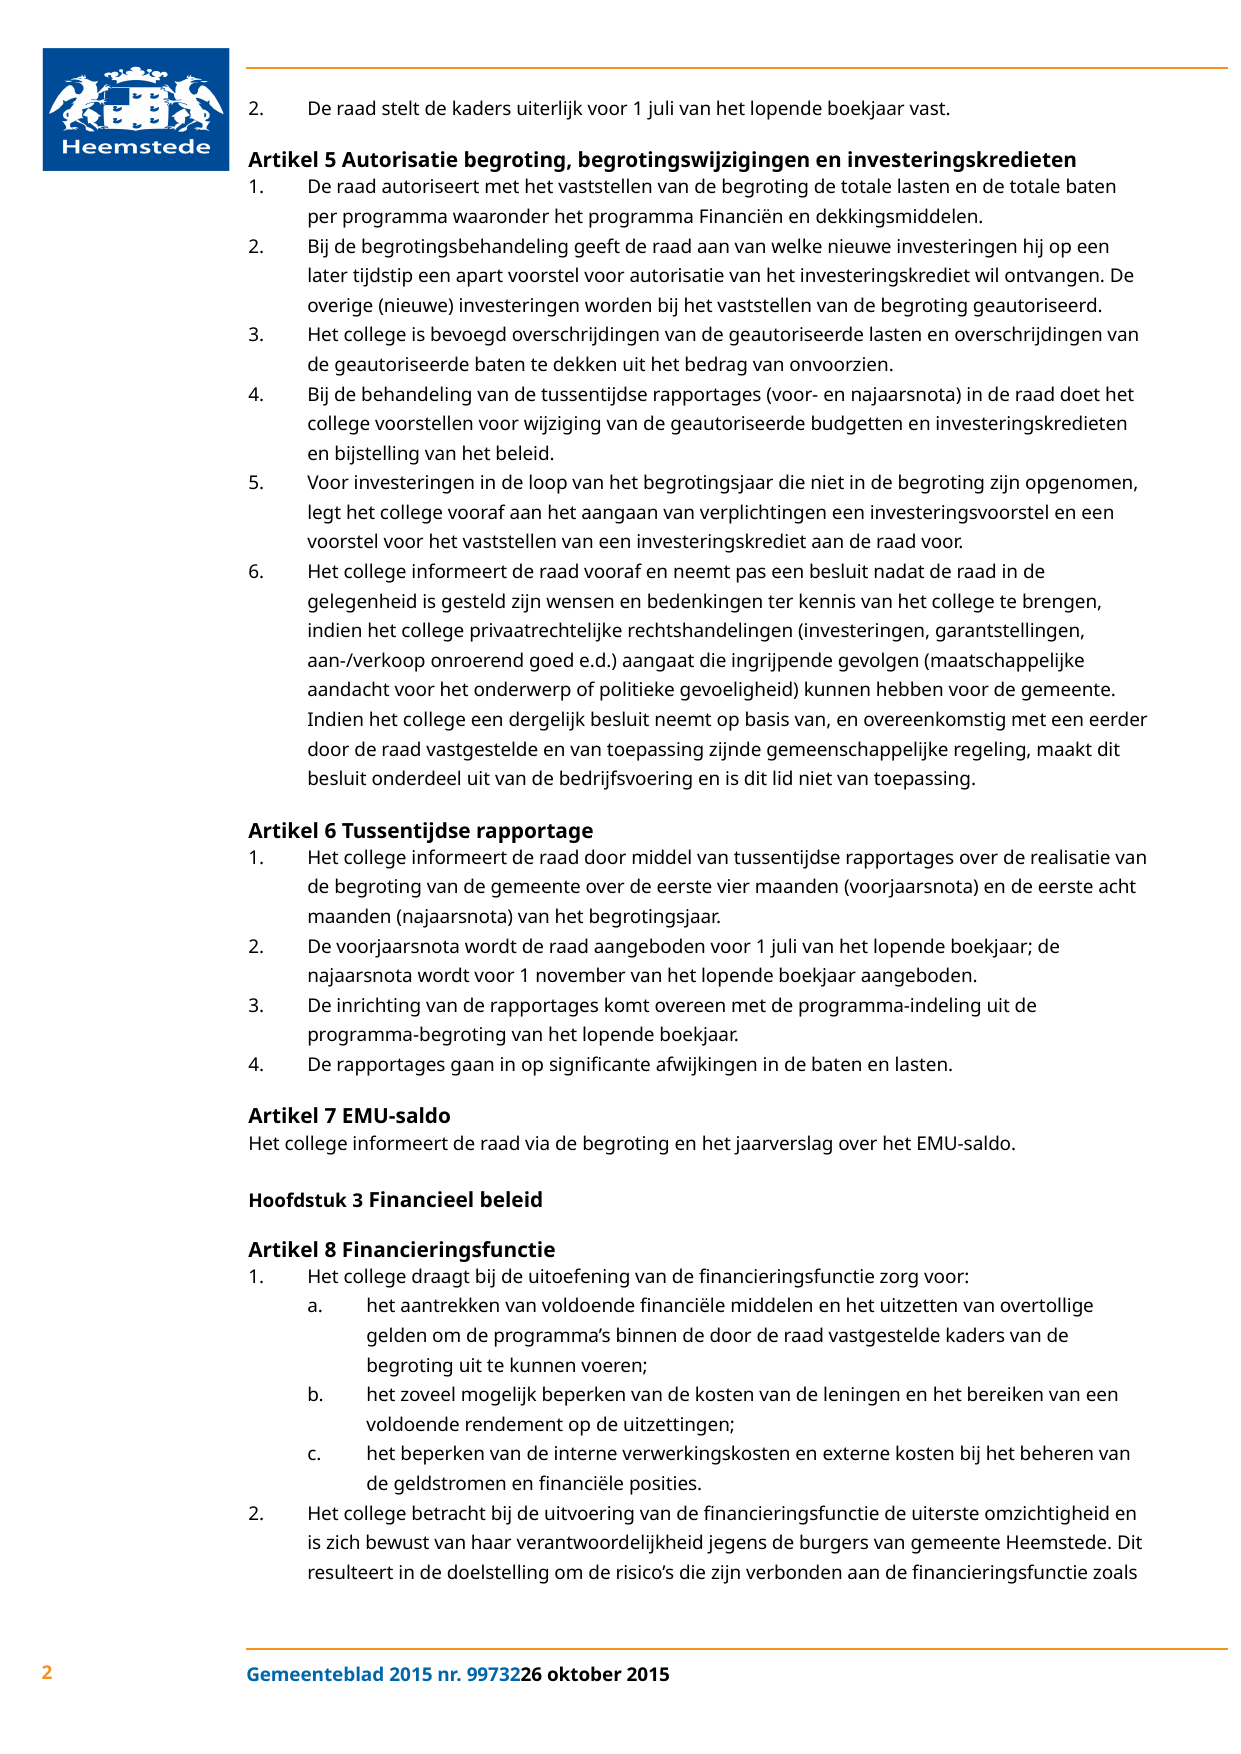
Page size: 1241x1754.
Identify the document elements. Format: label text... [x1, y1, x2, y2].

text Hoofdstuk 3 Financieel beleid [248, 1185, 1152, 1214]
list De inrichting van de rapportages komt overeen met de programma-indeling uit de programma-begroting van het lopende boekjaar. [248, 992, 1152, 1047]
text Artikel 6 Tussentijdse rapportage [248, 816, 1152, 844]
list Bij de behandeling van de tussentijdse rapportages (voor- en najaarsnota) in de raad doet het college voorstellen voor wijziging van de geautoriseerde budgetten en investeringskredieten en bijstelling van het beleid. [248, 381, 1152, 466]
list De rapportages gaan in op significante afwijkingen in de baten en lasten. [248, 1051, 1152, 1077]
text Artikel 5 Autorisatie begroting, begrotingswijzigingen en investeringskredieten [248, 145, 1152, 174]
list Het college draagt bij de uitoefening van de financieringsfunctie zorg voor: [248, 1263, 1152, 1289]
text Het college informeert de raad via de begroting en het jaarverslag over het EMU-saldo. [248, 1130, 1152, 1156]
list Voor investeringen in de loop van het begrotingsjaar die niet in de begroting zijn opgenomen, legt het college vooraf aan het aangaan van verplichtingen een investeringsvoorstel en een voorstel voor het vaststellen van een investeringskrediet aan de raad voor. [248, 469, 1152, 554]
list het aantrekken van voldoende financiële middelen en het uitzetten van overtollige gelden om de programma’s binnen de door de raad vastgestelde kaders van de begroting uit te kunnen voeren; [307, 1293, 1152, 1378]
list het beperken van de interne verwerkingskosten en externe kosten bij het beheren van de geldstromen en financiële posities. [307, 1441, 1152, 1496]
list Het college informeert de raad vooraf en neemt pas een besluit nadat de raad in de gelegenheid is gesteld zijn wensen en bedenkingen ter kennis van het college te brengen, indien het college privaatrechtelijke rechtshandelingen (investeringen, garantstellingen, aan-/verkoop onroerend goed e.d.) aangaat die ingrijpende gevolgen (maatschappelijke aandacht voor het onderwerp of politieke gevoeligheid) kunnen hebben voor de gemeente. Indien het college een dergelijk besluit neemt op basis van, en overeenkomstig met een eerder door de raad vastgestelde en van toepassing zijnde gemeenschappelijke regeling, maakt dit besluit onderdeel uit van de bedrijfsvoering en is dit lid niet van toepassing. [248, 558, 1152, 791]
list De voorjaarsnota wordt de raad aangeboden voor 1 juli van het lopende boekjaar; de najaarsnota wordt voor 1 november van het lopende boekjaar aangeboden. [248, 933, 1152, 988]
list Bij de begrotingsbehandeling geeft de raad aan van welke nieuwe investeringen hij op een later tijdstip een apart voorstel voor autorisatie van het investeringskrediet wil ontvangen. De overige (nieuwe) investeringen worden bij het vaststellen van de begroting geautoriseerd. [248, 233, 1152, 318]
text Artikel 8 Financieringsfunctie [248, 1235, 1152, 1263]
list Het college informeert de raad door middel van tussentijdse rapportages over de realisatie van de begroting van de gemeente over de eerste vier maanden (voorjaarsnota) en de eerste acht maanden (najaarsnota) van het begrotingsjaar. [248, 844, 1152, 929]
list Het college is bevoegd overschrijdingen van de geautoriseerde lasten en overschrijdingen van de geautoriseerde baten te dekken uit het bedrag van onvoorzien. [248, 322, 1152, 377]
picture [41, 47, 231, 172]
list De raad stelt de kaders uiterlijk voor 1 juli van het lopende boekjaar vast. [248, 95, 1152, 121]
list De raad autoriseert met het vaststellen van de begroting de totale lasten en de totale baten per programma waaronder het programma Financiën en dekkingsmiddelen. [248, 174, 1152, 229]
list Het college betracht bij de uitvoering van de financieringsfunctie de uiterste omzichtigheid en is zich bewust van haar verantwoordelijkheid jegens de burgers van gemeente Heemstede. Dit resulteert in de doelstelling om de risico’s die zijn verbonden aan de financieringsfunctie zoals [248, 1500, 1152, 1585]
text Artikel 7 EMU-saldo [248, 1102, 1152, 1130]
list het zoveel mogelijk beperken van de kosten van de leningen en het bereiken van een voldoende rendement op de uitzettingen; [307, 1381, 1152, 1437]
